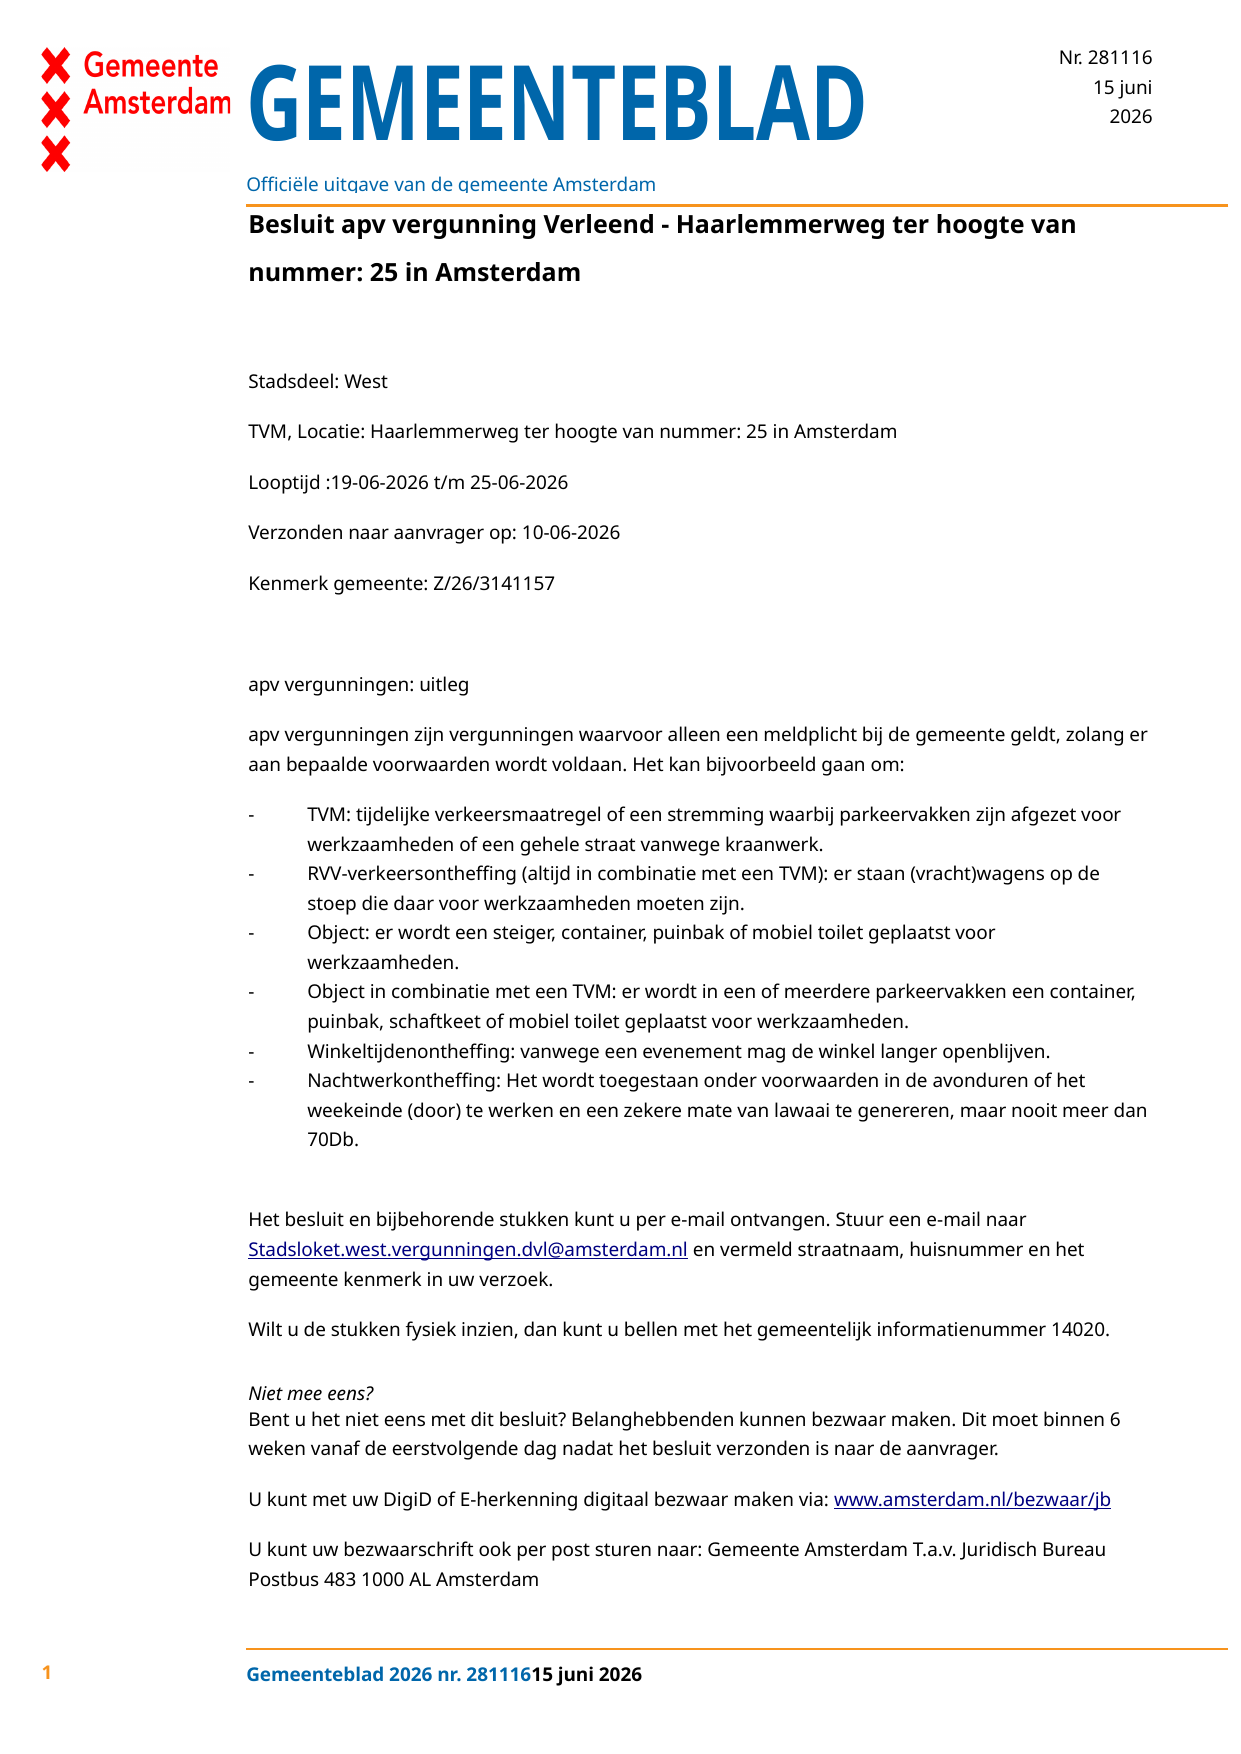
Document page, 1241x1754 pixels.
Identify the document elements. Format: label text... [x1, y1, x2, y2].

list RVV-verkeersontheffing (altijd in combinatie met een TVM): er staan (vracht)wagens op de stoep die daar voor werkzaamheden moeten zijn. [248, 860, 1152, 916]
text TVM, Locatie: Haarlemmerweg ter hoogte van nummer: 25 in Amsterdam [248, 419, 1152, 444]
text Kenmerk gemeente: Z/26/3141157 [248, 570, 1152, 596]
text apv vergunningen zijn vergunningen waarvoor alleen een meldplicht bij de gemeente geldt, zolang er aan bepaalde voorwaarden wordt voldaan. Het kan bijvoorbeeld gaan om: [248, 721, 1152, 777]
list Winkeltijdenontheffing: vanwege een evenement mag de winkel langer openblijven. [248, 1038, 1152, 1064]
picture [41, 47, 231, 172]
text Niet mee eens? [248, 1380, 1152, 1406]
text Stadsdeel: West [248, 368, 1152, 394]
text Besluit apv vergunning Verleend - Haarlemmerweg ter hoogte van nummer: 25 in Amsterdam [248, 207, 1152, 288]
text U kunt uw bezwaarschrift ook per post sturen naar: Gemeente Amsterdam T.a.v. Juridisch Bureau Postbus 483 1000 AL Amsterdam [248, 1536, 1152, 1592]
text Bent u het niet eens met dit besluit? Belanghebbenden kunnen bezwaar maken. Dit moet binnen 6 weken vanaf de eerstvolgende dag nadat het besluit verzonden is naar de aanvrager. [248, 1406, 1152, 1461]
text U kunt met uw DigiD of E-herkenning digitaal bezwaar maken via: www.amsterdam.nl/bezwaar/jb [248, 1486, 1152, 1512]
text Wilt u de stukken fysiek inzien, dan kunt u bellen met het gemeentelijk informatienummer 14020. [248, 1316, 1152, 1342]
list TVM: tijdelijke verkeersmaatregel of een stremming waarbij parkeervakken zijn afgezet voor werkzaamheden of een gehele straat vanwege kraanwerk. [248, 801, 1152, 857]
text Verzonden naar aanvrager op: 10-06-2026 [248, 519, 1152, 545]
list Nachtwerkontheffing: Het wordt toegestaan onder voorwaarden in de avonduren of het weekeinde (door) te werken en een zekere mate van lawaai te genereren, maar nooit meer dan 70Db. [248, 1067, 1152, 1152]
list Object in combinatie met een TVM: er wordt in een of meerdere parkeervakken een container, puinbak, schaftkeet of mobiel toilet geplaatst voor werkzaamheden. [248, 979, 1152, 1034]
text Het besluit en bijbehorende stukken kunt u per e-mail ontvangen. Stuur een e-mail naar Stadsloket.west.vergunningen.dvl@amsterdam.nl en vermeld straatnaam, huisnummer en het gemeente kenmerk in uw verzoek. [248, 1207, 1152, 1292]
text Looptijd :19-06-2026 t/m 25-06-2026 [248, 469, 1152, 495]
list Object: er wordt een steiger, container, puinbak of mobiel toilet geplaatst voor werkzaamheden. [248, 919, 1152, 975]
text apv vergunningen: uitleg [248, 671, 1152, 697]
